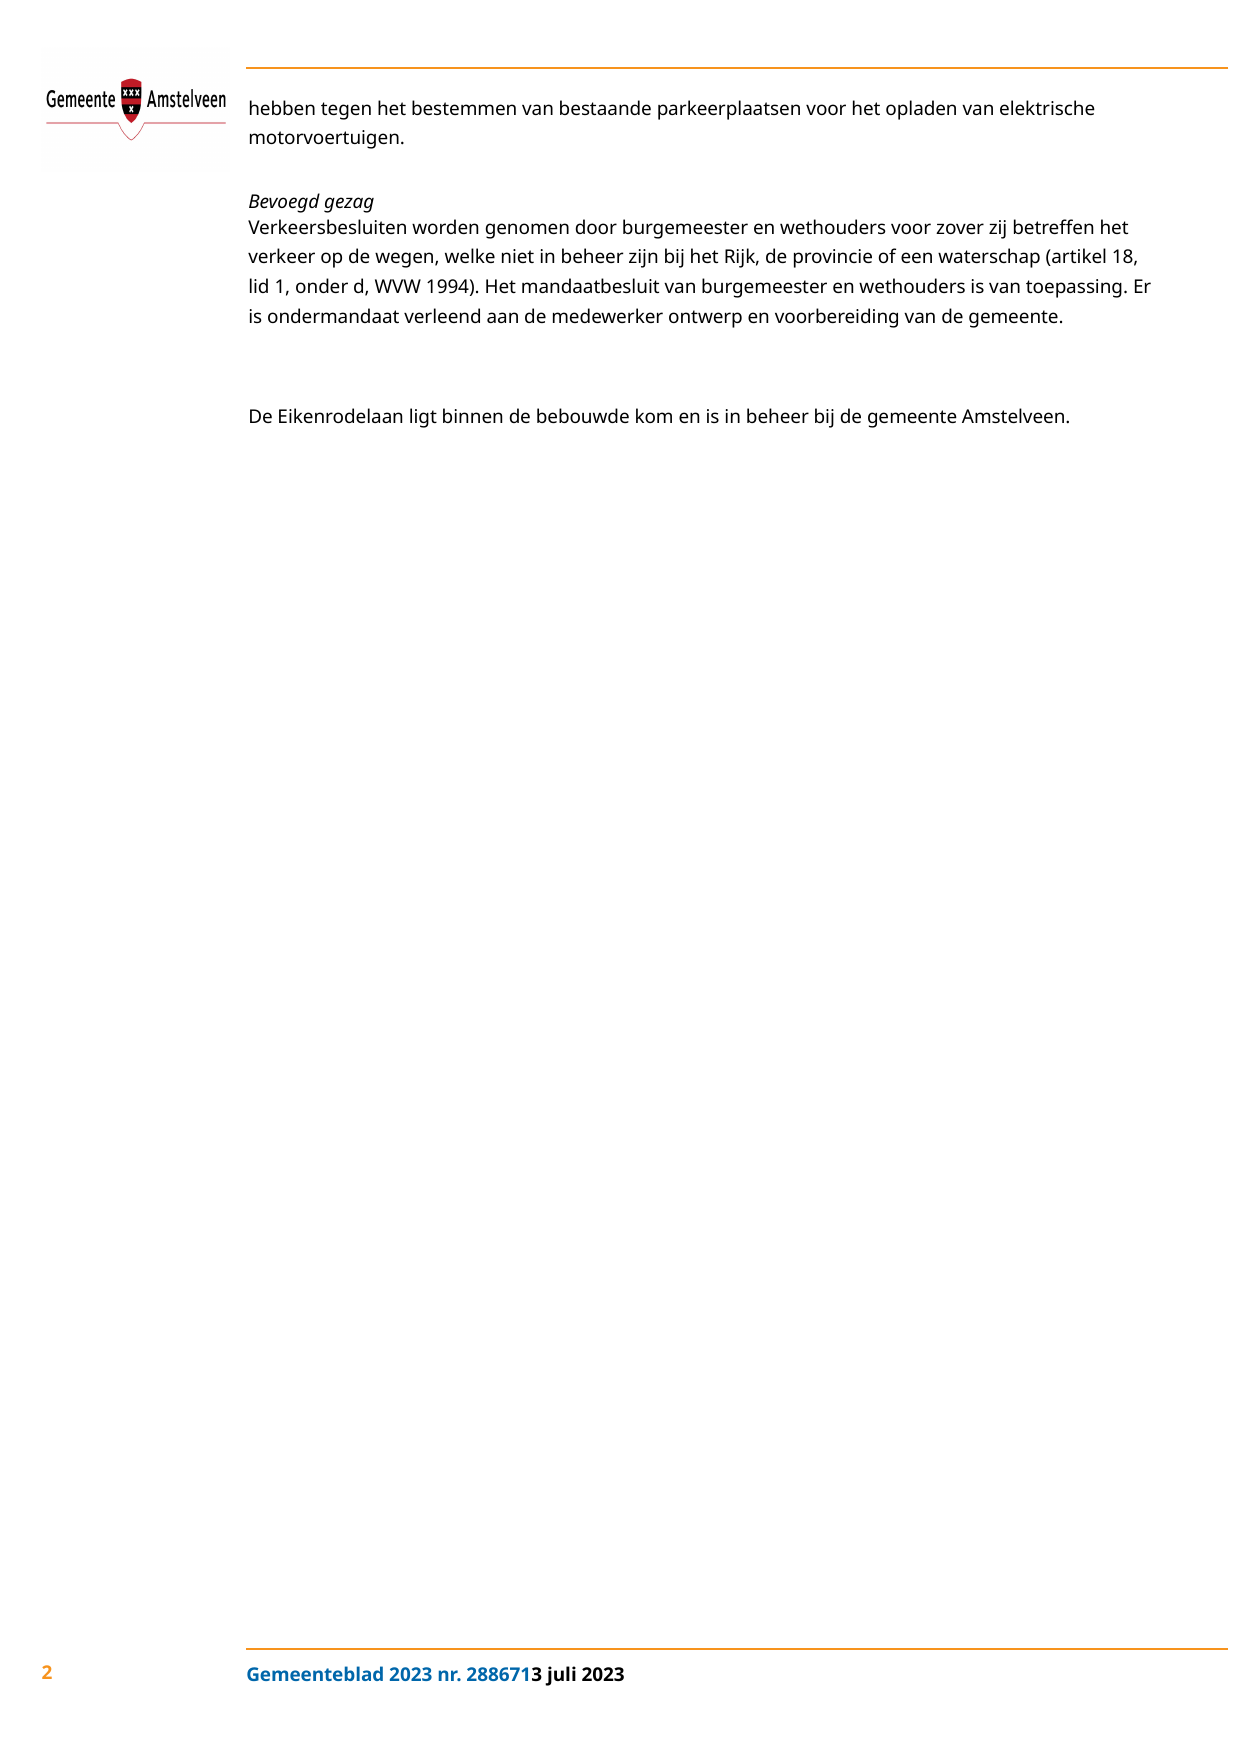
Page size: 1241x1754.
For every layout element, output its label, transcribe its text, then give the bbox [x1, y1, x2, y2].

text Bevoegd gezag [248, 188, 1152, 214]
text De Eikenrodelaan ligt binnen de bebouwde kom en is in beheer bij de gemeente Amstelveen. [248, 404, 1152, 429]
text hebben tegen het bestemmen van bestaande parkeerplaatsen voor het opladen van elektrische motorvoertuigen. [248, 95, 1152, 150]
text Verkeersbesluiten worden genomen door burgemeester en wethouders voor zover zij betreffen het verkeer op de wegen, welke niet in beheer zijn bij het Rijk, de provincie of een waterschap (artikel 18, lid 1, onder d, WVW 1994). Het mandaatbesluit van burgemeester en wethouders is van toepassing. Er is ondermandaat verleend aan de medewerker ontwerp en voorbereiding van de gemeente. [248, 214, 1152, 328]
picture [41, 47, 231, 172]
